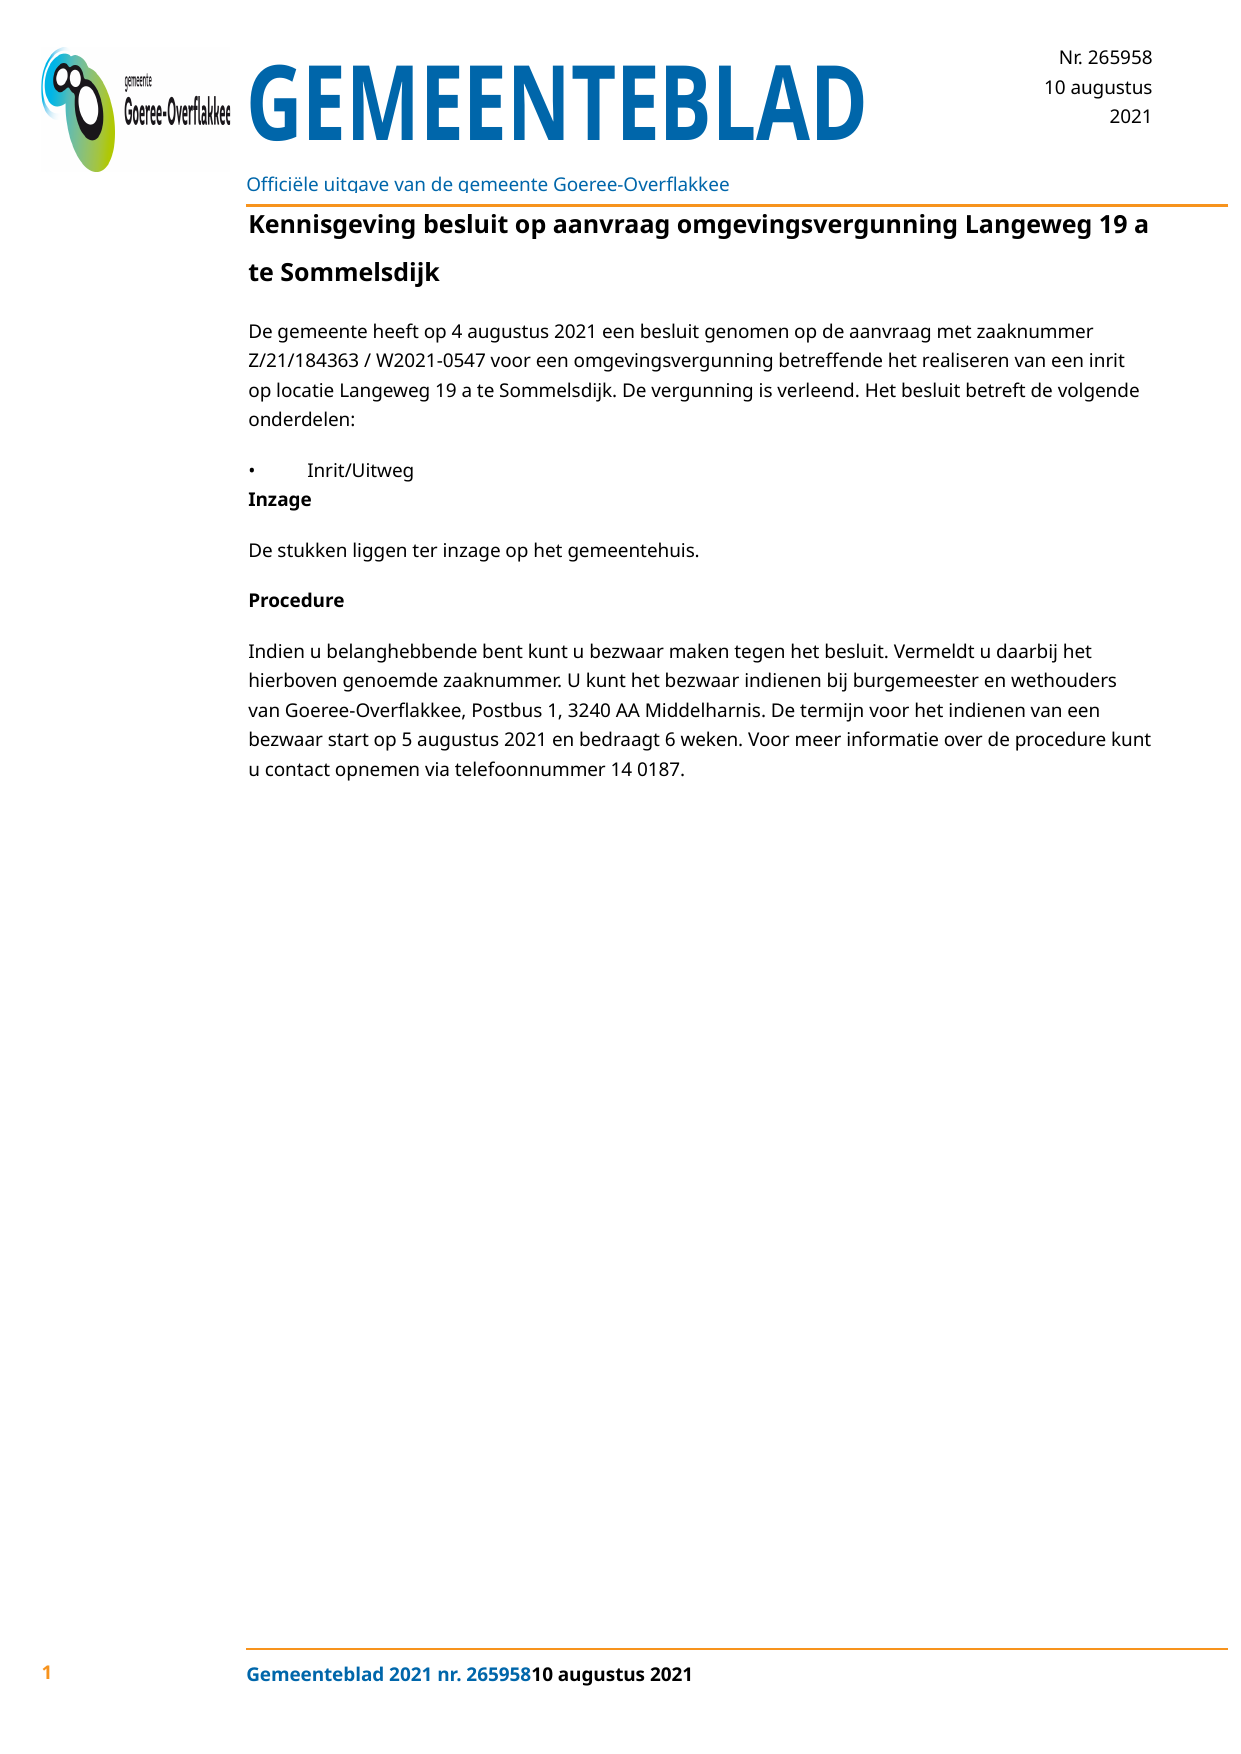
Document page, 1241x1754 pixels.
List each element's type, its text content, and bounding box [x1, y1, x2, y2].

text Inzage [248, 487, 1152, 512]
picture [41, 47, 231, 172]
text Procedure [248, 587, 1152, 613]
list Inrit/Uitweg [248, 457, 1152, 483]
text Kennisgeving besluit op aanvraag omgevingsvergunning Langeweg 19 a te Sommelsdijk [248, 207, 1152, 288]
text De gemeente heeft op 4 augustus 2021 een besluit genomen op de aanvraag met zaaknummer Z/21/184363 / W2021-0547 voor een omgevingsvergunning betreffende het realiseren van een inrit op locatie Langeweg 19 a te Sommelsdijk. De vergunning is verleend. Het besluit betreft de volgende onderdelen: [248, 318, 1152, 432]
text Indien u belanghebbende bent kunt u bezwaar maken tegen het besluit. Vermeldt u daarbij het hierboven genoemde zaaknummer. U kunt het bezwaar indienen bij burgemeester en wethouders van Goeree-Overflakkee, Postbus 1, 3240 AA Middelharnis. De termijn voor het indienen van een bezwaar start op 5 augustus 2021 en bedraagt 6 weken. Voor meer informatie over de procedure kunt u contact opnemen via telefoonnummer 14 0187. [248, 638, 1152, 782]
text De stukken liggen ter inzage op het gemeentehuis. [248, 537, 1152, 563]
